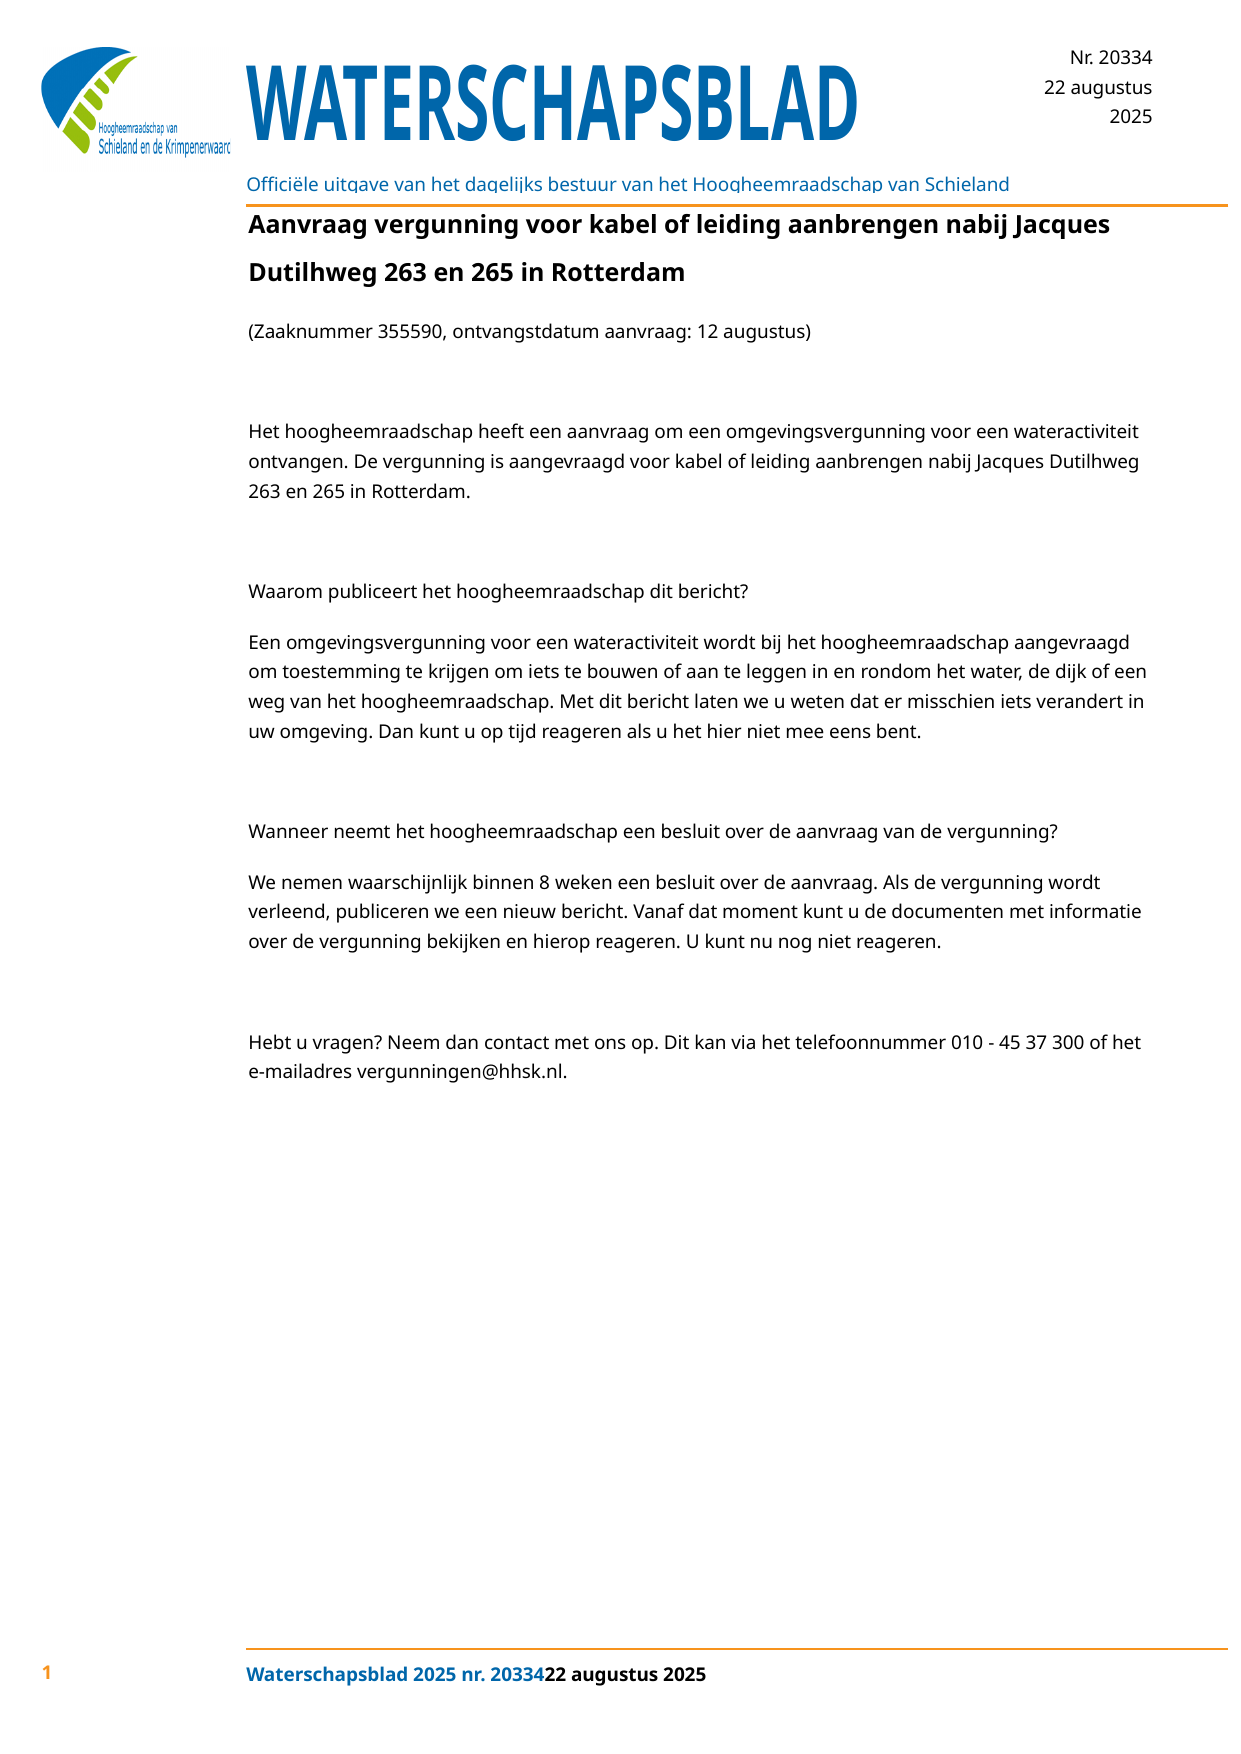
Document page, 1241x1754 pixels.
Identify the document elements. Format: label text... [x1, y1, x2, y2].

text Wanneer neemt het hoogheemraadschap een besluit over de aanvraag van de vergunning? [248, 819, 1152, 844]
text (Zaaknummer 355590, ontvangstdatum aanvraag: 12 augustus) [248, 318, 1152, 344]
text Aanvraag vergunning voor kabel of leiding aanbrengen nabij Jacques Dutilhweg 263 en 265 in Rotterdam [248, 207, 1152, 288]
text Waarom publiceert het hoogheemraadschap dit bericht? [248, 579, 1152, 604]
picture [41, 47, 231, 172]
text We nemen waarschijnlijk binnen 8 weken een besluit over de aanvraag. Als de vergunning wordt verleend, publiceren we een nieuw bericht. Vanaf dat moment kunt u de documenten met informatie over de vergunning bekijken en hierop reageren. U kunt nu nog niet reageren. [248, 869, 1152, 954]
text Hebt u vragen? Neem dan contact met ons op. Dit kan via het telefoonnummer 010 - 45 37 300 of het e-mailadres vergunningen@hhsk.nl. [248, 1029, 1152, 1084]
text Het hoogheemraadschap heeft een aanvraag om een omgevingsvergunning voor een wateractiviteit ontvangen. De vergunning is aangevraagd voor kabel of leiding aanbrengen nabij Jacques Dutilhweg 263 en 265 in Rotterdam. [248, 419, 1152, 504]
text Een omgevingsvergunning voor een wateractiviteit wordt bij het hoogheemraadschap aangevraagd om toestemming te krijgen om iets te bouwen of aan te leggen in en rondom het water, de dijk of een weg van het hoogheemraadschap. Met dit bericht laten we u weten dat er misschien iets verandert in uw omgeving. Dan kunt u op tijd reageren als u het hier niet mee eens bent. [248, 629, 1152, 744]
